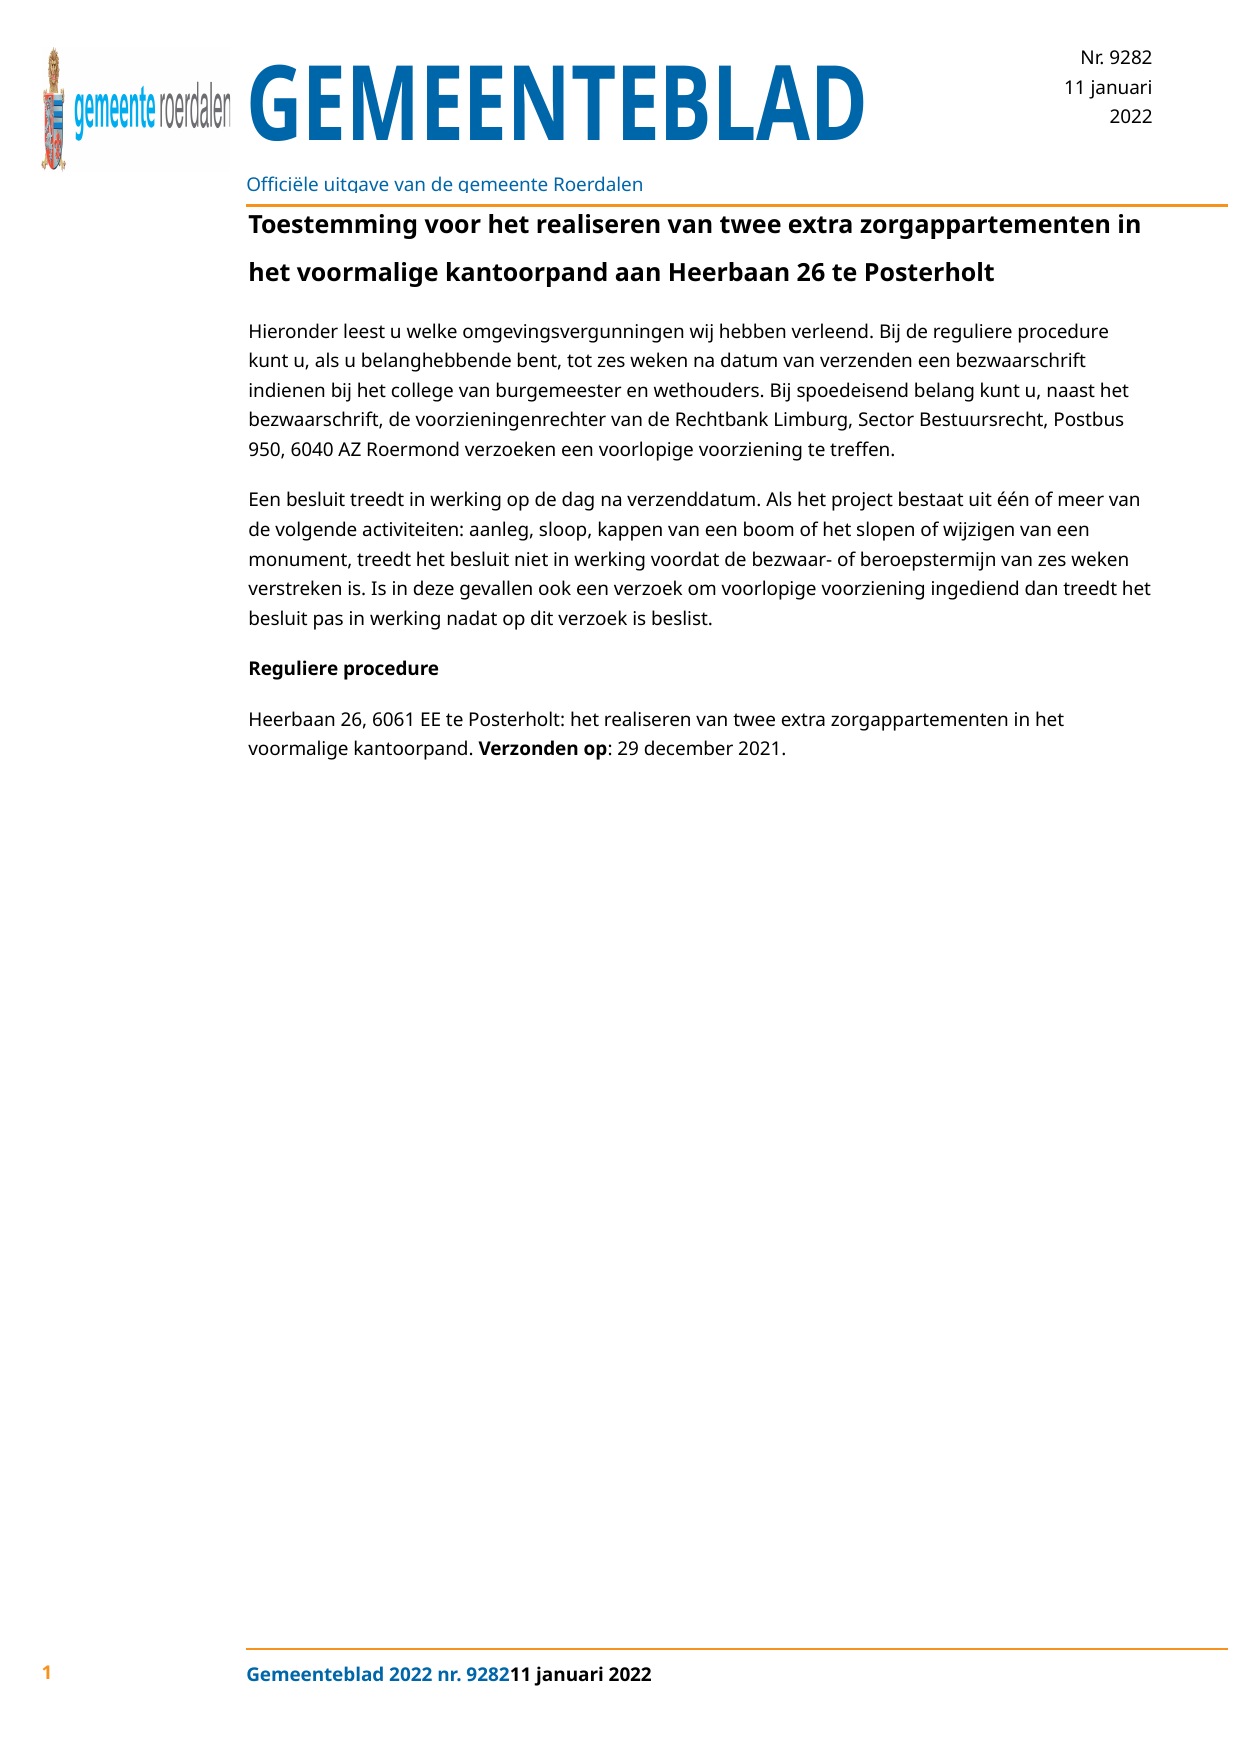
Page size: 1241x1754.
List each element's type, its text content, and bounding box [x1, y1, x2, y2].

text Hieronder leest u welke omgevingsvergunningen wij hebben verleend. Bij de reguliere procedure kunt u, als u belanghebbende bent, tot zes weken na datum van verzenden een bezwaarschrift indienen bij het college van burgemeester en wethouders. Bij spoedeisend belang kunt u, naast het bezwaarschrift, de voorzieningenrechter van de Rechtbank Limburg, Sector Bestuursrecht, Postbus 950, 6040 AZ Roermond verzoeken een voorlopige voorziening te treffen. [248, 318, 1152, 462]
text Heerbaan 26, 6061 EE te Posterholt: het realiseren van twee extra zorgappartementen in het voormalige kantoorpand. Verzonden op: 29 december 2021. [248, 706, 1152, 761]
text Reguliere procedure [248, 655, 1152, 681]
text Een besluit treedt in werking op de dag na verzenddatum. Als het project bestaat uit één of meer van de volgende activiteiten: aanleg, sloop, kappen van een boom of het slopen of wijzigen van een monument, treedt het besluit niet in werking voordat de bezwaar- of beroepstermijn van zes weken verstreken is. Is in deze gevallen ook een verzoek om voorlopige voorziening ingediend dan treedt het besluit pas in werking nadat op dit verzoek is beslist. [248, 487, 1152, 631]
picture [41, 47, 231, 172]
text Toestemming voor het realiseren van twee extra zorgappartementen in het voormalige kantoorpand aan Heerbaan 26 te Posterholt [248, 207, 1152, 288]
